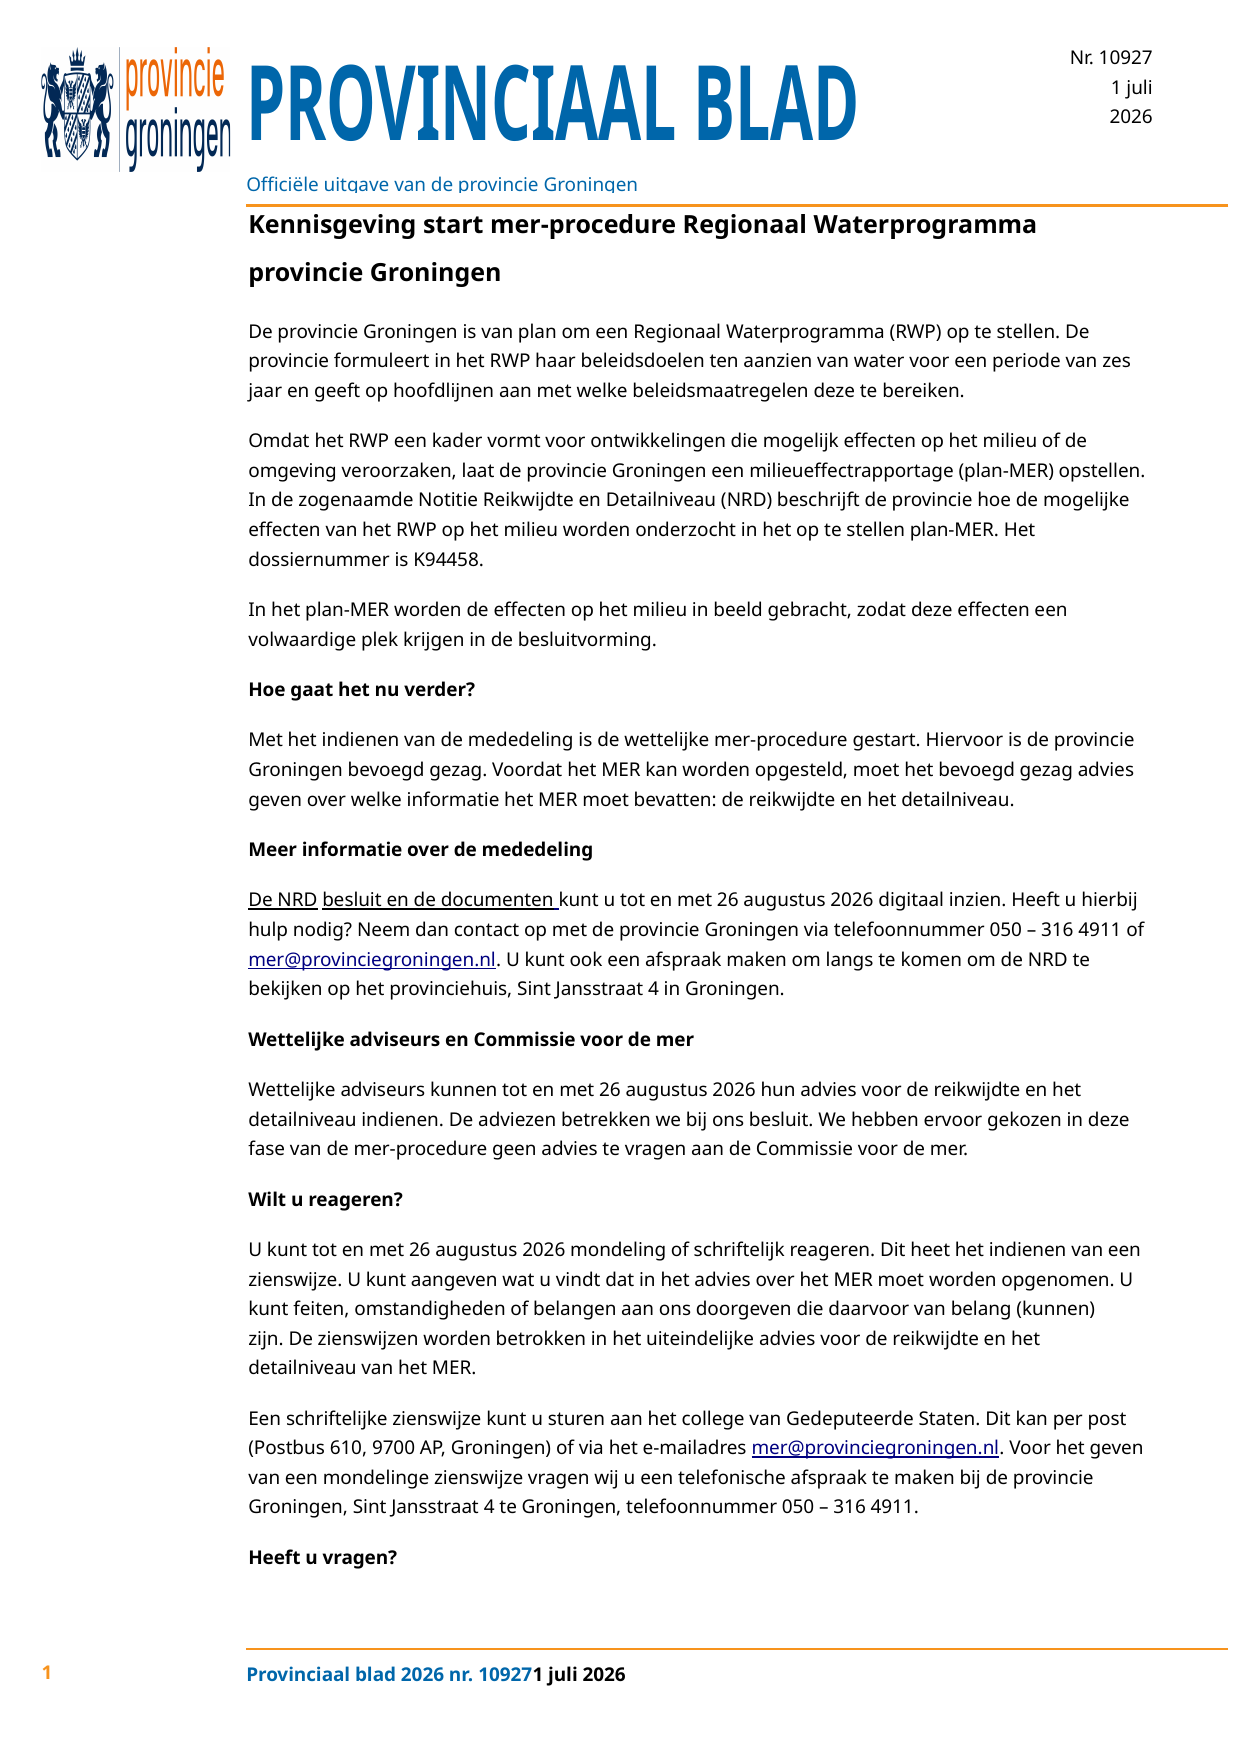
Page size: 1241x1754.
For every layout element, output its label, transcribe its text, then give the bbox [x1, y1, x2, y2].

text De provincie Groningen is van plan om een Regionaal Waterprogramma (RWP) op te stellen. De provincie formuleert in het RWP haar beleidsdoelen ten aanzien van water voor een periode van zes jaar en geeft op hoofdlijnen aan met welke beleidsmaatregelen deze te bereiken. [248, 318, 1152, 403]
text Wettelijke adviseurs kunnen tot en met 26 augustus 2026 hun advies voor de reikwijdte en het detailniveau indienen. De adviezen betrekken we bij ons besluit. We hebben ervoor gekozen in deze fase van de mer-procedure geen advies te vragen aan de Commissie voor de mer. [248, 1076, 1152, 1161]
text Met het indienen van de mededeling is de wettelijke mer-procedure gestart. Hiervoor is de provincie Groningen bevoegd gezag. Voordat het MER kan worden opgesteld, moet het bevoegd gezag advies geven over welke informatie het MER moet bevatten: de reikwijdte en het detailniveau. [248, 727, 1152, 812]
text Wilt u reageren? [248, 1186, 1152, 1212]
text Kennisgeving start mer-procedure Regionaal Waterprogramma provincie Groningen [248, 207, 1152, 288]
text U kunt tot en met 26 augustus 2026 mondeling of schriftelijk reageren. Dit heet het indienen van een zienswijze. U kunt aangeven wat u vindt dat in het advies over het MER moet worden opgenomen. U kunt feiten, omstandigheden of belangen aan ons doorgeven die daarvoor van belang (kunnen) zijn. De zienswijzen worden betrokken in het uiteindelijke advies voor de reikwijdte en het detailniveau van het MER. [248, 1236, 1152, 1380]
picture [41, 47, 231, 172]
text In het plan-MER worden de effecten op het milieu in beeld gebracht, zodat deze effecten een volwaardige plek krijgen in de besluitvorming. [248, 596, 1152, 652]
text Omdat het RWP een kader vormt voor ontwikkelingen die mogelijk effecten op het milieu of de omgeving veroorzaken, laat de provincie Groningen een milieueffectrapportage (plan-MER) opstellen. In de zogenaamde Notitie Reikwijdte en Detailniveau (NRD) beschrijft de provincie hoe de mogelijke effecten van het RWP op het milieu worden onderzocht in het op te stellen plan-MER. Het dossiernummer is K94458. [248, 427, 1152, 572]
text Hoe gaat het nu verder? [248, 676, 1152, 702]
text De NRD besluit en de documenten kunt u tot en met 26 augustus 2026 digitaal inzien. Heeft u hierbij hulp nodig? Neem dan contact op met de provincie Groningen via telefoonnummer 050 – 316 4911 of mer@provinciegroningen.nl. U kunt ook een afspraak maken om langs te komen om de NRD te bekijken op het provinciehuis, Sint Jansstraat 4 in Groningen. [248, 887, 1152, 1001]
text Wettelijke adviseurs en Commissie voor de mer [248, 1026, 1152, 1052]
text Een schriftelijke zienswijze kunt u sturen aan het college van Gedeputeerde Staten. Dit kan per post (Postbus 610, 9700 AP, Groningen) of via het e-mailadres mer@provinciegroningen.nl. Voor het geven van een mondelinge zienswijze vragen wij u een telefonische afspraak te maken bij de provincie Groningen, Sint Jansstraat 4 te Groningen, telefoonnummer 050 – 316 4911. [248, 1405, 1152, 1519]
text Meer informatie over de mededeling [248, 836, 1152, 862]
text Heeft u vragen? [248, 1544, 1152, 1570]
